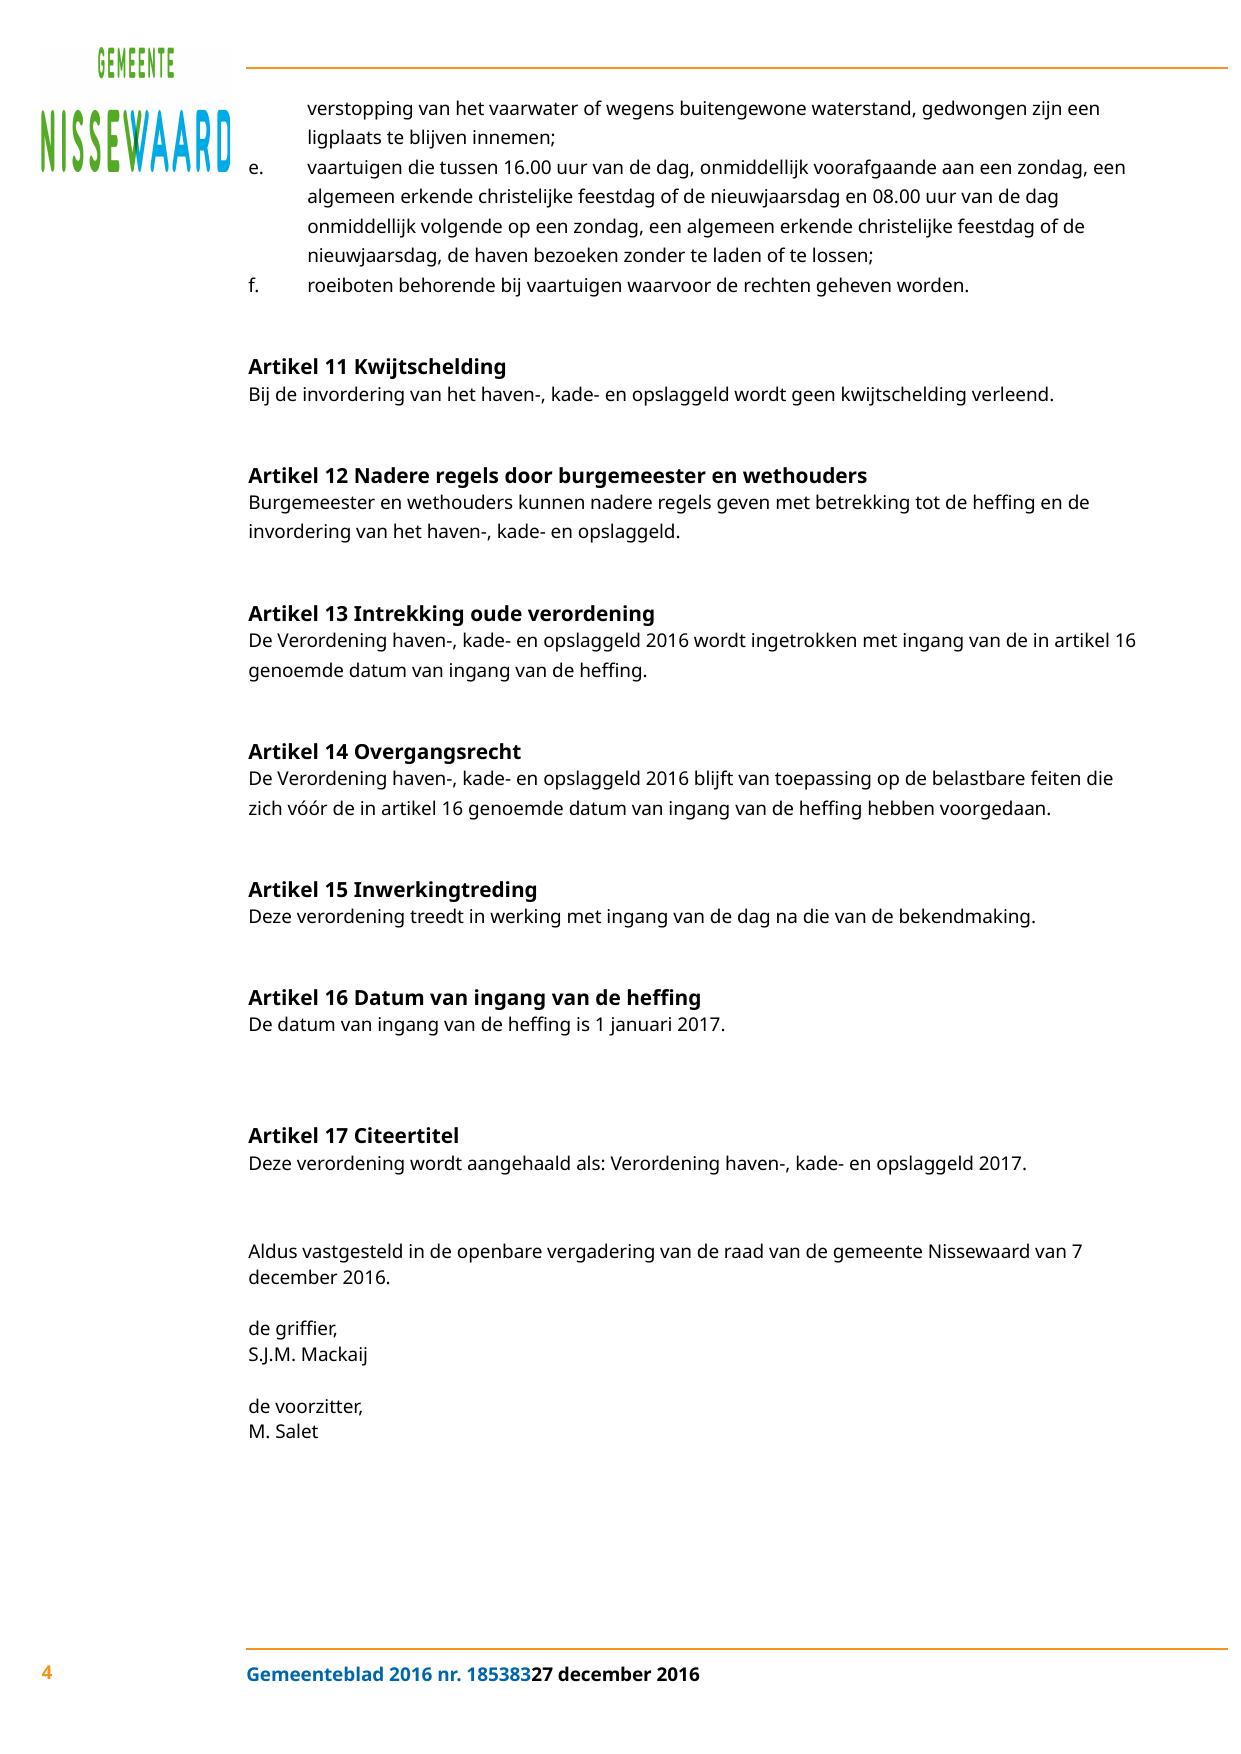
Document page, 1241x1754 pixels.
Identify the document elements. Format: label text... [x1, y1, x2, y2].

picture [41, 47, 231, 172]
picture [201, 122, 206, 138]
text M. Salet [248, 1418, 1152, 1444]
picture [176, 157, 187, 172]
list roeiboten behorende bij vaartuigen waarvoor de rechten geheven worden. [248, 272, 1152, 298]
text Artikel 16 Datum van ingang van de heffing [248, 983, 1152, 1012]
text De datum van ingang van de heffing is 1 januari 2017. [248, 1012, 1152, 1037]
text S.J.M. Mackaij [248, 1341, 1152, 1367]
text Deze verordening treedt in werking met ingang van de dag na die van de bekendmaking. [248, 903, 1152, 929]
text De Verordening haven-, kade- en opslaggeld 2016 wordt ingetrokken met ingang van de in artikel 16 genoemde datum van ingang van de heffing. [248, 627, 1152, 682]
text Artikel 17 Citeertitel [248, 1121, 1152, 1150]
text Burgemeester en wethouders kunnen nadere regels geven met betrekking tot de heffing en de invordering van het haven-, kade- en opslaggeld. [248, 489, 1152, 544]
picture [154, 157, 165, 172]
text Artikel 12 Nadere regels door burgemeester en wethouders [248, 461, 1152, 489]
text Bij de invordering van het haven-, kade- en opslaggeld wordt geen kwijtschelding verleend. [248, 381, 1152, 406]
list verstopping van het vaarwater of wegens buitengewone waterstand, gedwongen zijn een ligplaats te blijven innemen; [248, 95, 1152, 150]
picture [222, 122, 227, 160]
text de griffier, [248, 1316, 1152, 1341]
list vaartuigen die tussen 16.00 uur van de dag, onmiddellijk voorafgaande aan een zondag, een algemeen erkende christelijke feestdag of de nieuwjaarsdag en 08.00 uur van de dag onmiddellijk volgende op een zondag, een algemeen erkende christelijke feestdag of de nieuwjaarsdag, de haven bezoeken zonder te laden of te lossen; [248, 154, 1152, 268]
text Artikel 15 Inwerkingtreding [248, 875, 1152, 903]
text Artikel 13 Intrekking oude verordening [248, 599, 1152, 627]
text Artikel 11 Kwijtschelding [248, 352, 1152, 381]
text De Verordening haven-, kade- en opslaggeld 2016 blijft van toepassing op de belastbare feiten die zich vóór de in artikel 16 genoemde datum van ingang van de heffing hebben voorgedaan. [248, 765, 1152, 821]
text Deze verordening wordt aangehaald als: Verordening haven-, kade- en opslaggeld 2017. [248, 1150, 1152, 1175]
text de voorzitter, [248, 1393, 1152, 1418]
text Aldus vastgesteld in de openbare vergadering van de raad van de gemeente Nissewaard van 7 december 2016. [248, 1238, 1152, 1290]
picture [200, 151, 206, 172]
text Artikel 14 Overgangsrecht [248, 737, 1152, 765]
